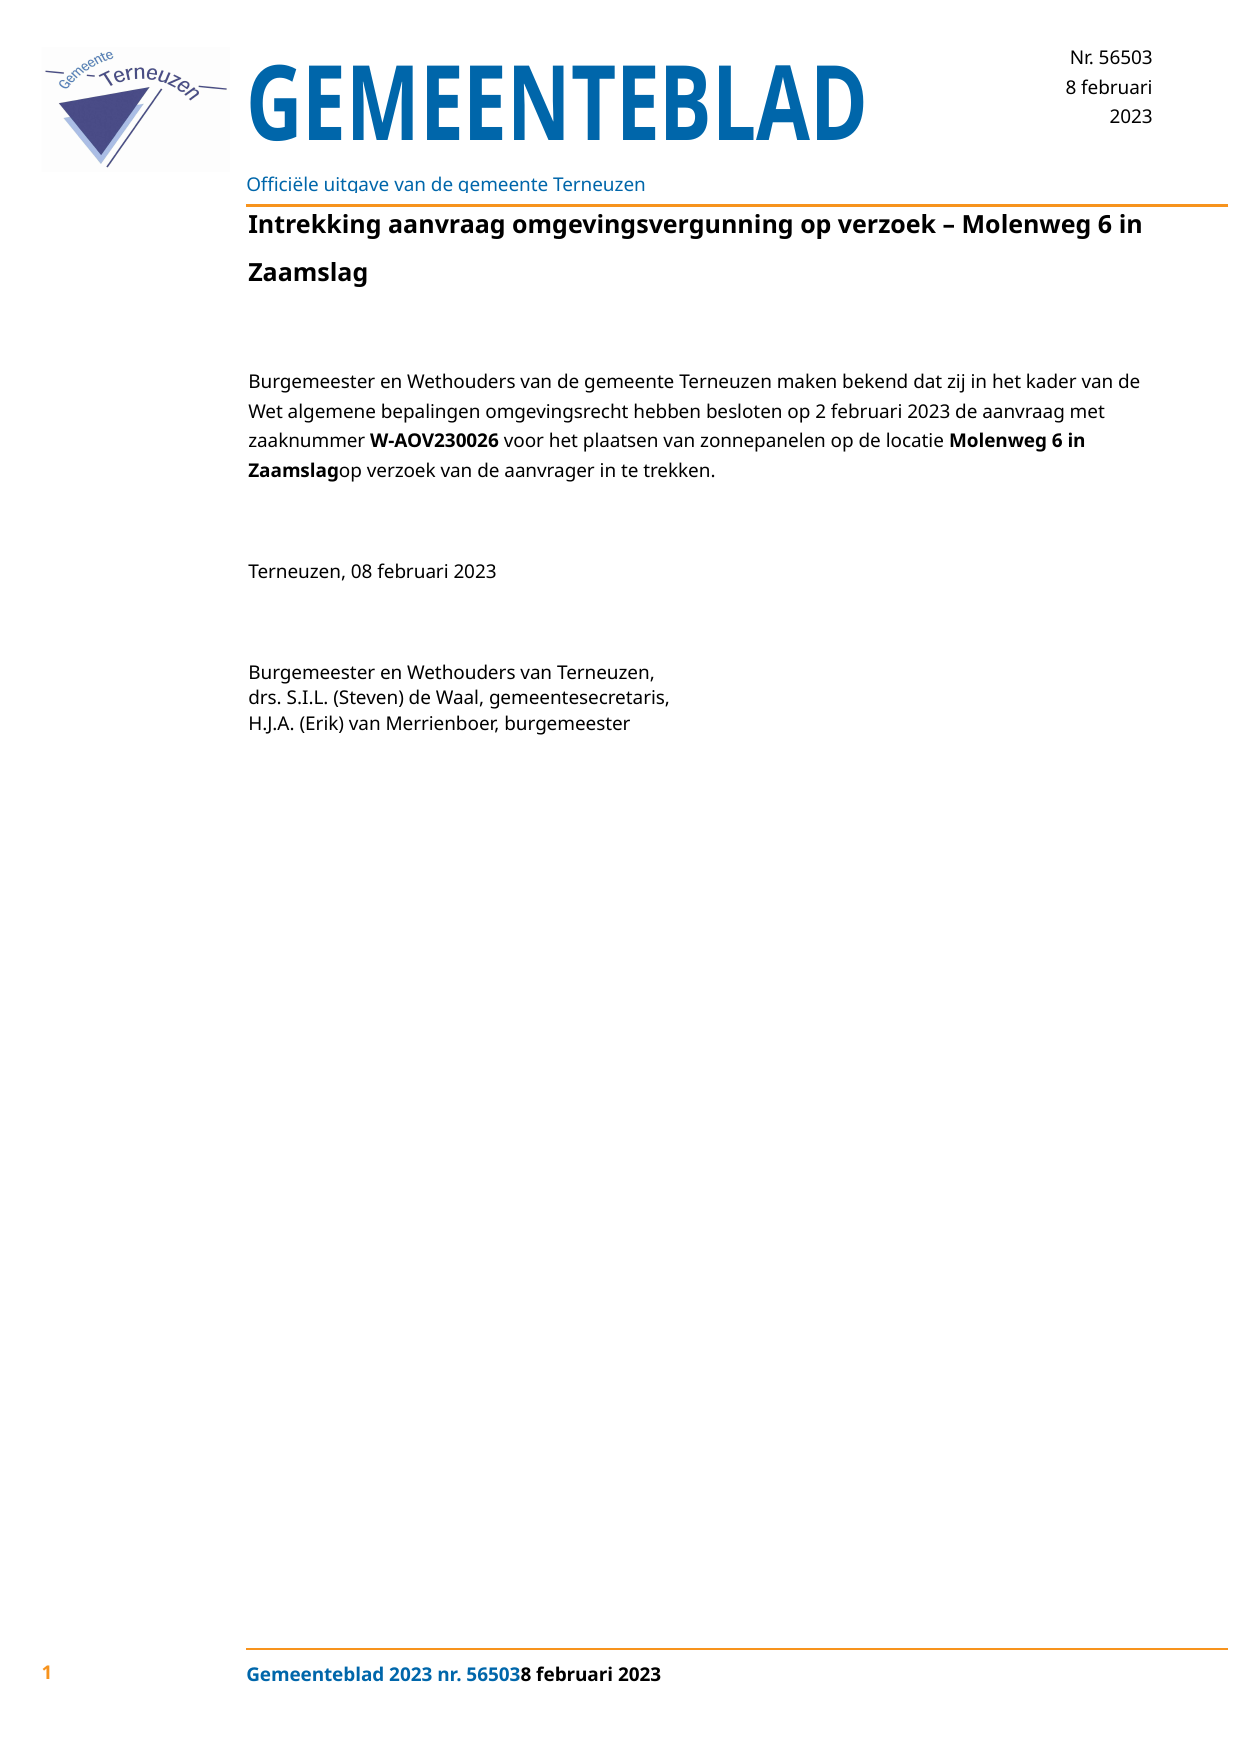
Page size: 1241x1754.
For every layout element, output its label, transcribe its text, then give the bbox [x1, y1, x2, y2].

table_cell [700, 736, 1152, 762]
text Intrekking aanvraag omgevingsvergunning op verzoek – Molenweg 6 in Zaamslag [248, 207, 1152, 288]
picture [41, 47, 231, 172]
table_header Burgemeester en Wethouders van Terneuzen, [248, 659, 1152, 684]
text Terneuzen, 08 februari 2023 [248, 558, 1152, 584]
table_cell H.J.A. (Erik) van Merrienboer, burgemeester [248, 710, 1152, 736]
table_cell [700, 685, 1152, 710]
table_cell drs. S.I.L. (Steven) de Waal, gemeentesecretaris, [248, 685, 700, 710]
text Burgemeester en Wethouders van de gemeente Terneuzen maken bekend dat zij in het kader van de Wet algemene bepalingen omgevingsrecht hebben besloten op 2 februari 2023 de aanvraag met zaaknummer W-AOV230026 voor het plaatsen van zonnepanelen op de locatie Molenweg 6 in Zaamslagop verzoek van de aanvrager in te trekken. [248, 368, 1152, 483]
table_cell [248, 736, 700, 762]
